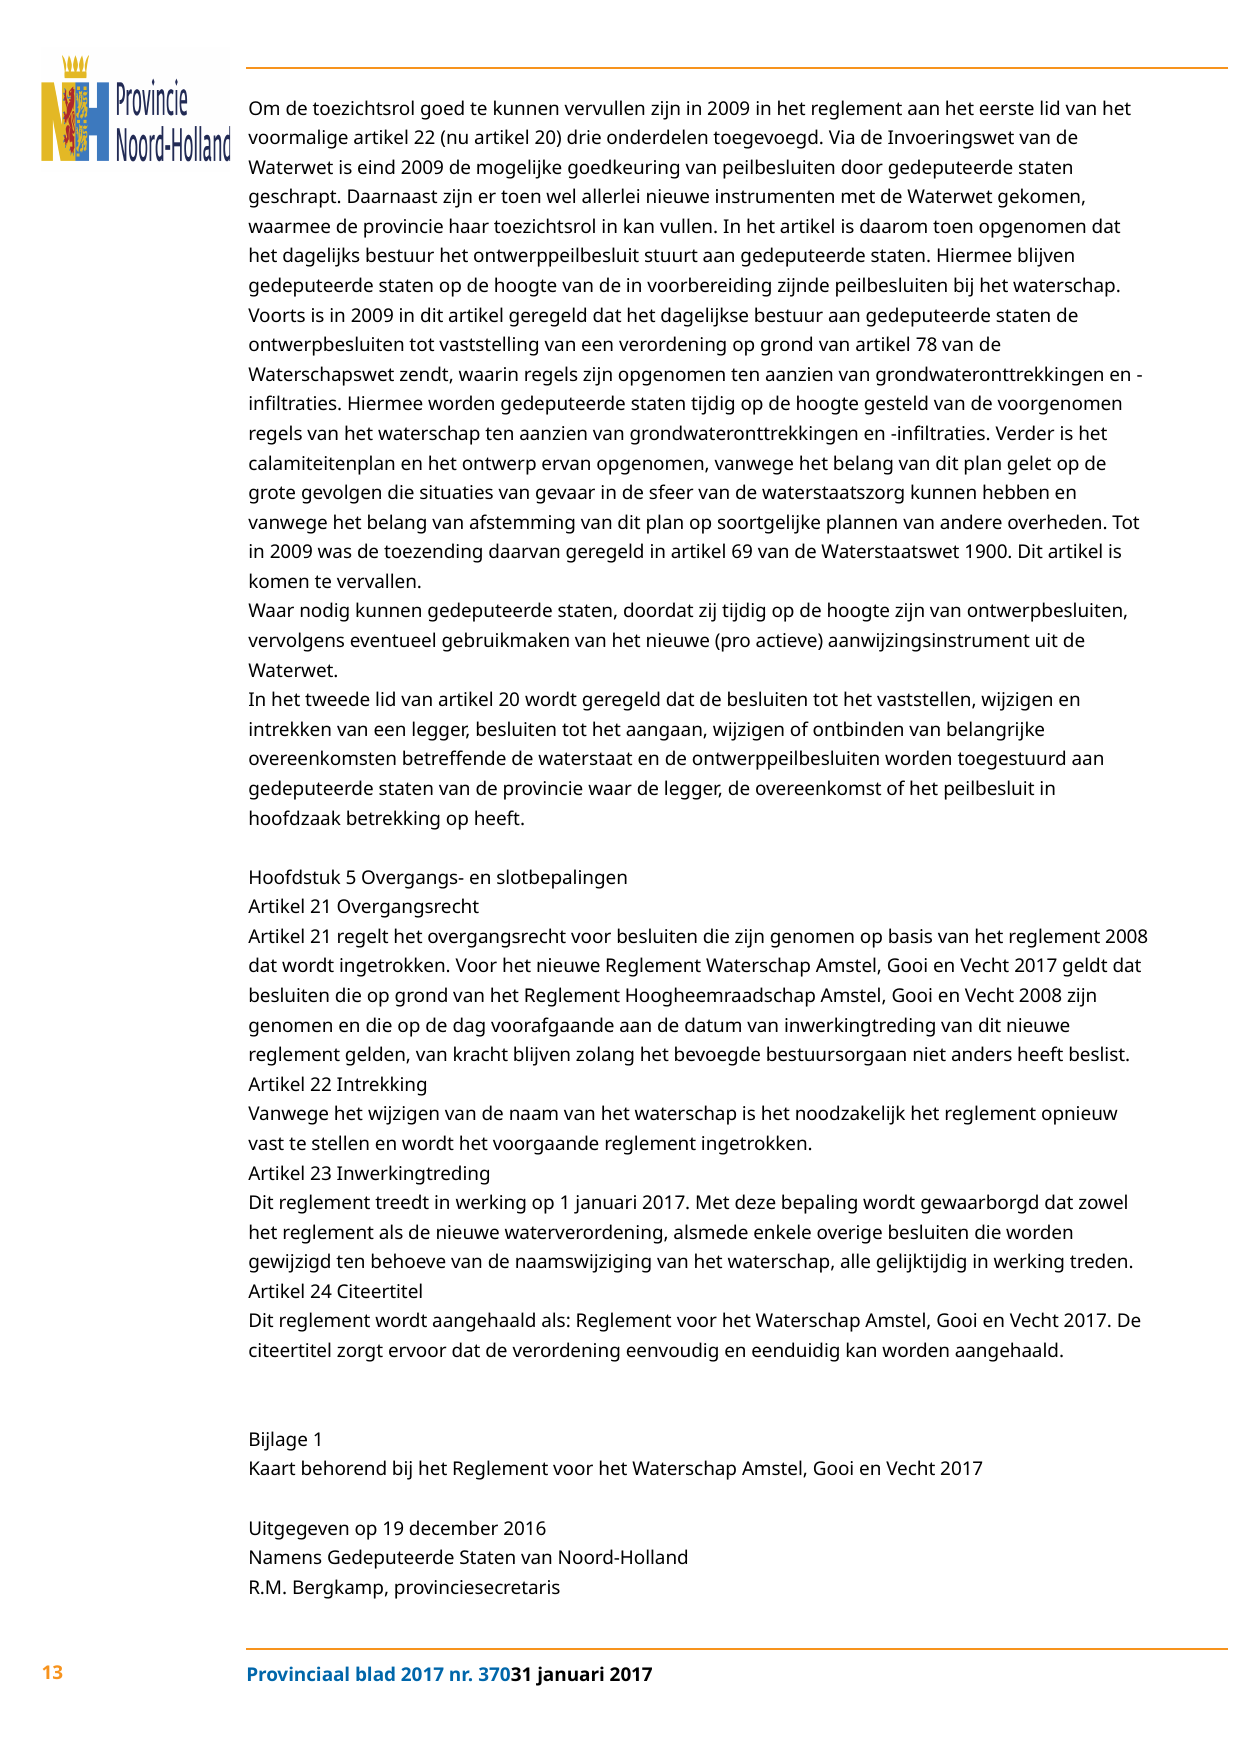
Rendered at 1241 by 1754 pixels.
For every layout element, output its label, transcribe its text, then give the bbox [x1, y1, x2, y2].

text Dit reglement wordt aangehaald als: Reglement voor het Waterschap Amstel, Gooi en Vecht 2017. De citeertitel zorgt ervoor dat de verordening eenvoudig en eenduidig kan worden aangehaald. [248, 1308, 1152, 1363]
text Artikel 24 Citeertitel [248, 1278, 1152, 1304]
text Namens Gedeputeerde Staten van Noord-Holland [248, 1544, 1152, 1570]
text Om de toezichtsrol goed te kunnen vervullen zijn in 2009 in het reglement aan het eerste lid van het voormalige artikel 22 (nu artikel 20) drie onderdelen toegevoegd. Via de Invoeringswet van de Waterwet is eind 2009 de mogelijke goedkeuring van peilbesluiten door gedeputeerde staten geschrapt. Daarnaast zijn er toen wel allerlei nieuwe instrumenten met de Waterwet gekomen, waarmee de provincie haar toezichtsrol in kan vullen. In het artikel is daarom toen opgenomen dat het dagelijks bestuur het ontwerppeilbesluit stuurt aan gedeputeerde staten. Hiermee blijven gedeputeerde staten op de hoogte van de in voorbereiding zijnde peilbesluiten bij het waterschap. Voorts is in 2009 in dit artikel geregeld dat het dagelijkse bestuur aan gedeputeerde staten de ontwerpbesluiten tot vaststelling van een verordening op grond van artikel 78 van de Waterschapswet zendt, waarin regels zijn opgenomen ten aanzien van grondwateronttrekkingen en -infiltraties. Hiermee worden gedeputeerde staten tijdig op de hoogte gesteld van de voorgenomen regels van het waterschap ten aanzien van grondwateronttrekkingen en -infiltraties. Verder is het calamiteitenplan en het ontwerp ervan opgenomen, vanwege het belang van dit plan gelet op de grote gevolgen die situaties van gevaar in de sfeer van de waterstaatszorg kunnen hebben en vanwege het belang van afstemming van dit plan op soortgelijke plannen van andere overheden. Tot in 2009 was de toezending daarvan geregeld in artikel 69 van de Waterstaatswet 1900. Dit artikel is komen te vervallen. [248, 95, 1152, 594]
text Artikel 21 Overgangsrecht [248, 893, 1152, 919]
text Hoofdstuk 5 Overgangs- en slotbepalingen [248, 864, 1152, 890]
picture [41, 47, 231, 172]
text Uitgegeven op 19 december 2016 [248, 1515, 1152, 1541]
text Bijlage 1 [248, 1426, 1152, 1452]
text Artikel 21 regelt het overgangsrecht voor besluiten die zijn genomen op basis van het reglement 2008 dat wordt ingetrokken. Voor het nieuwe Reglement Waterschap Amstel, Gooi en Vecht 2017 geldt dat besluiten die op grond van het Reglement Hoogheemraadschap Amstel, Gooi en Vecht 2008 zijn genomen en die op de dag voorafgaande aan de datum van inwerkingtreding van dit nieuwe reglement gelden, van kracht blijven zolang het bevoegde bestuursorgaan niet anders heeft beslist. [248, 923, 1152, 1067]
text Vanwege het wijzigen van de naam van het waterschap is het noodzakelijk het reglement opnieuw vast te stellen en wordt het voorgaande reglement ingetrokken. [248, 1101, 1152, 1156]
text Artikel 23 Inwerkingtreding [248, 1160, 1152, 1186]
text Dit reglement treedt in werking op 1 januari 2017. Met deze bepaling wordt gewaarborgd dat zowel het reglement als de nieuwe waterverordening, alsmede enkele overige besluiten die worden gewijzigd ten behoeve van de naamswijziging van het waterschap, alle gelijktijdig in werking treden. [248, 1189, 1152, 1274]
text Artikel 22 Intrekking [248, 1071, 1152, 1097]
text R.M. Bergkamp, provinciesecretaris [248, 1574, 1152, 1600]
text Kaart behorend bij het Reglement voor het Waterschap Amstel, Gooi en Vecht 2017 [248, 1456, 1152, 1481]
text Waar nodig kunnen gedeputeerde staten, doordat zij tijdig op de hoogte zijn van ontwerpbesluiten, vervolgens eventueel gebruikmaken van het nieuwe (pro actieve) aanwijzingsinstrument uit de Waterwet. [248, 598, 1152, 683]
text In het tweede lid van artikel 20 wordt geregeld dat de besluiten tot het vaststellen, wijzigen en intrekken van een legger, besluiten tot het aangaan, wijzigen of ontbinden van belangrijke overeenkomsten betreffende de waterstaat en de ontwerppeilbesluiten worden toegestuurd aan gedeputeerde staten van de provincie waar de legger, de overeenkomst of het peilbesluit in hoofdzaak betrekking op heeft. [248, 686, 1152, 831]
